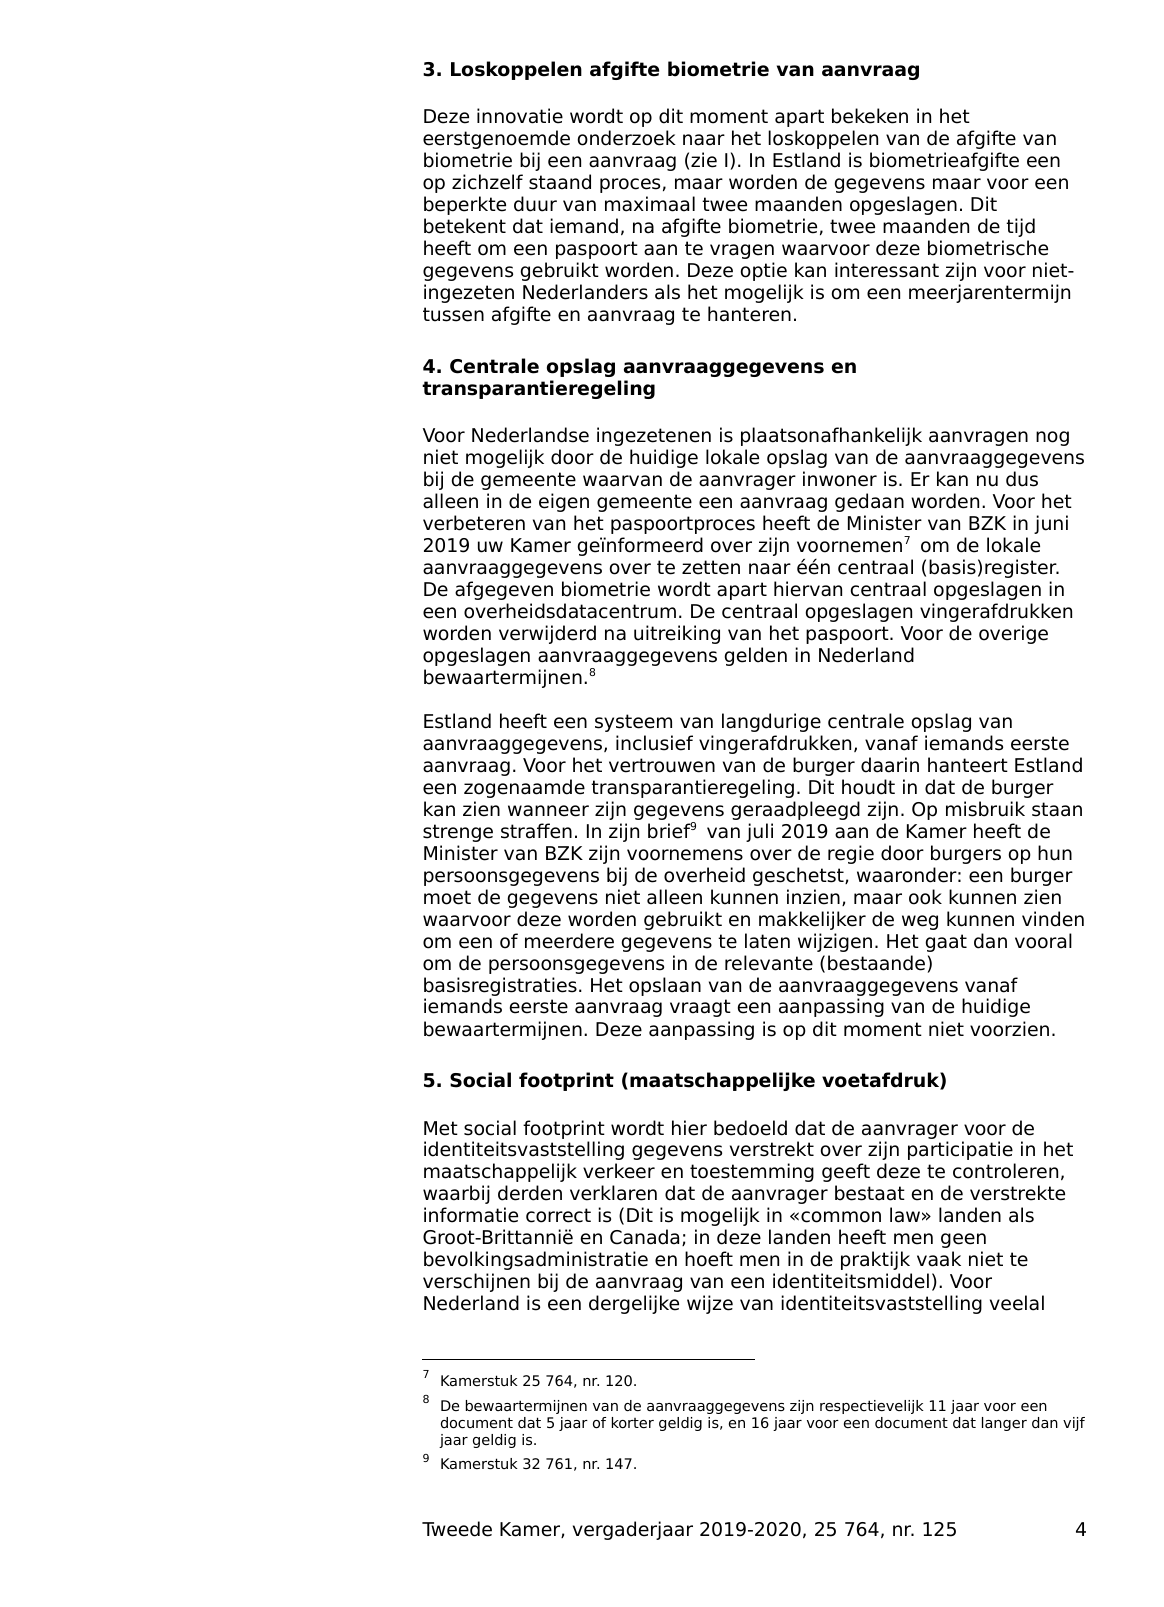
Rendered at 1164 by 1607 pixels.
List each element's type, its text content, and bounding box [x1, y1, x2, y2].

text De bewaartermijnen van de aanvraaggegevens zijn respectievelijk 11 jaar voor een document dat 5 jaar of korter geldig is, en 16 jaar voor een document dat langer dan vijf jaar geldig is. [422, 1393, 1087, 1449]
text Kamerstuk 32 761, nr. 147. [422, 1452, 1087, 1474]
subtitle 3. Loskoppelen afgifte biometrie van aanvraag [422, 59, 1087, 81]
text Estland heeft een systeem van langdurige centrale opslag van aanvraaggegevens, inclusief vingerafdrukken, vanaf iemands eerste aanvraag. Voor het vertrouwen van de burger daarin hanteert Estland een zogenaamde transparantieregeling. Dit houdt in dat de burger kan zien wanneer zijn gegevens geraadpleegd zijn. Op misbruik staan strenge straffen. In zijn brief van juli 2019 aan de Kamer heeft de Minister van BZK zijn voornemens over de regie door burgers op hun persoonsgegevens bij de overheid geschetst, waaronder: een burger moet de gegevens niet alleen kunnen inzien, maar ook kunnen zien waarvoor deze worden gebruikt en makkelijker de weg kunnen vinden om een of meerdere gegevens te laten wijzigen. Het gaat dan vooral om de persoonsgegevens in de relevante (bestaande) basisregistraties. Het opslaan van de aanvraaggegevens vanaf iemands eerste aanvraag vraagt een aanpassing van de huidige bewaartermijnen. Deze aanpassing is op dit moment niet voorzien. [422, 711, 1087, 1040]
text Met social footprint wordt hier bedoeld dat de aanvrager voor de identiteitsvaststelling gegevens verstrekt over zijn participatie in het maatschappelijk verkeer en toestemming geeft deze te controleren, waarbij derden verklaren dat de aanvrager bestaat en de verstrekte informatie correct is (Dit is mogelijk in «common law» landen als Groot-Brittannië en Canada; in deze landen heeft men geen bevolkingsadministratie en hoeft men in de praktijk vaak niet te verschijnen bij de aanvraag van een identiteitsmiddel). Voor Nederland is een dergelijke wijze van identiteitsvaststelling veelal [422, 1117, 1087, 1315]
text Deze innovatie wordt op dit moment apart bekeken in het eerstgenoemde onderzoek naar het loskoppelen van de afgifte van biometrie bij een aanvraag (zie I). In Estland is biometrieafgifte een op zichzelf staand proces, maar worden de gegevens maar voor een beperkte duur van maximaal twee maanden opgeslagen. Dit betekent dat iemand, na afgifte biometrie, twee maanden de tijd heeft om een paspoort aan te vragen waarvoor deze biometrische gegevens gebruikt worden. Deze optie kan interessant zijn voor niet-ingezeten Nederlanders als het mogelijk is om een meerjarentermijn tussen afgifte en aanvraag te hanteren. [422, 106, 1087, 326]
subtitle 4. Centrale opslag aanvraaggegevens en transparantieregeling [422, 356, 1087, 400]
subtitle 5. Social footprint (maatschappelijke voetafdruk) [422, 1070, 1087, 1092]
text Voor Nederlandse ingezetenen is plaatsonafhankelijk aanvragen nog niet mogelijk door de huidige lokale opslag van de aanvraaggegevens bij de gemeente waarvan de aanvrager inwoner is. Er kan nu dus alleen in de eigen gemeente een aanvraag gedaan worden. Voor het verbeteren van het paspoortproces heeft de Minister van BZK in juni 2019 uw Kamer geïnformeerd over zijn voornemen om de lokale aanvraaggegevens over te zetten naar één centraal (basis)register. De afgegeven biometrie wordt apart hiervan centraal opgeslagen in een overheidsdatacentrum. De centraal opgeslagen vingerafdrukken worden verwijderd na uitreiking van het paspoort. Voor de overige opgeslagen aanvraaggegevens gelden in Nederland bewaartermijnen. [422, 425, 1087, 688]
text Kamerstuk 25 764, nr. 120. [422, 1368, 1087, 1391]
